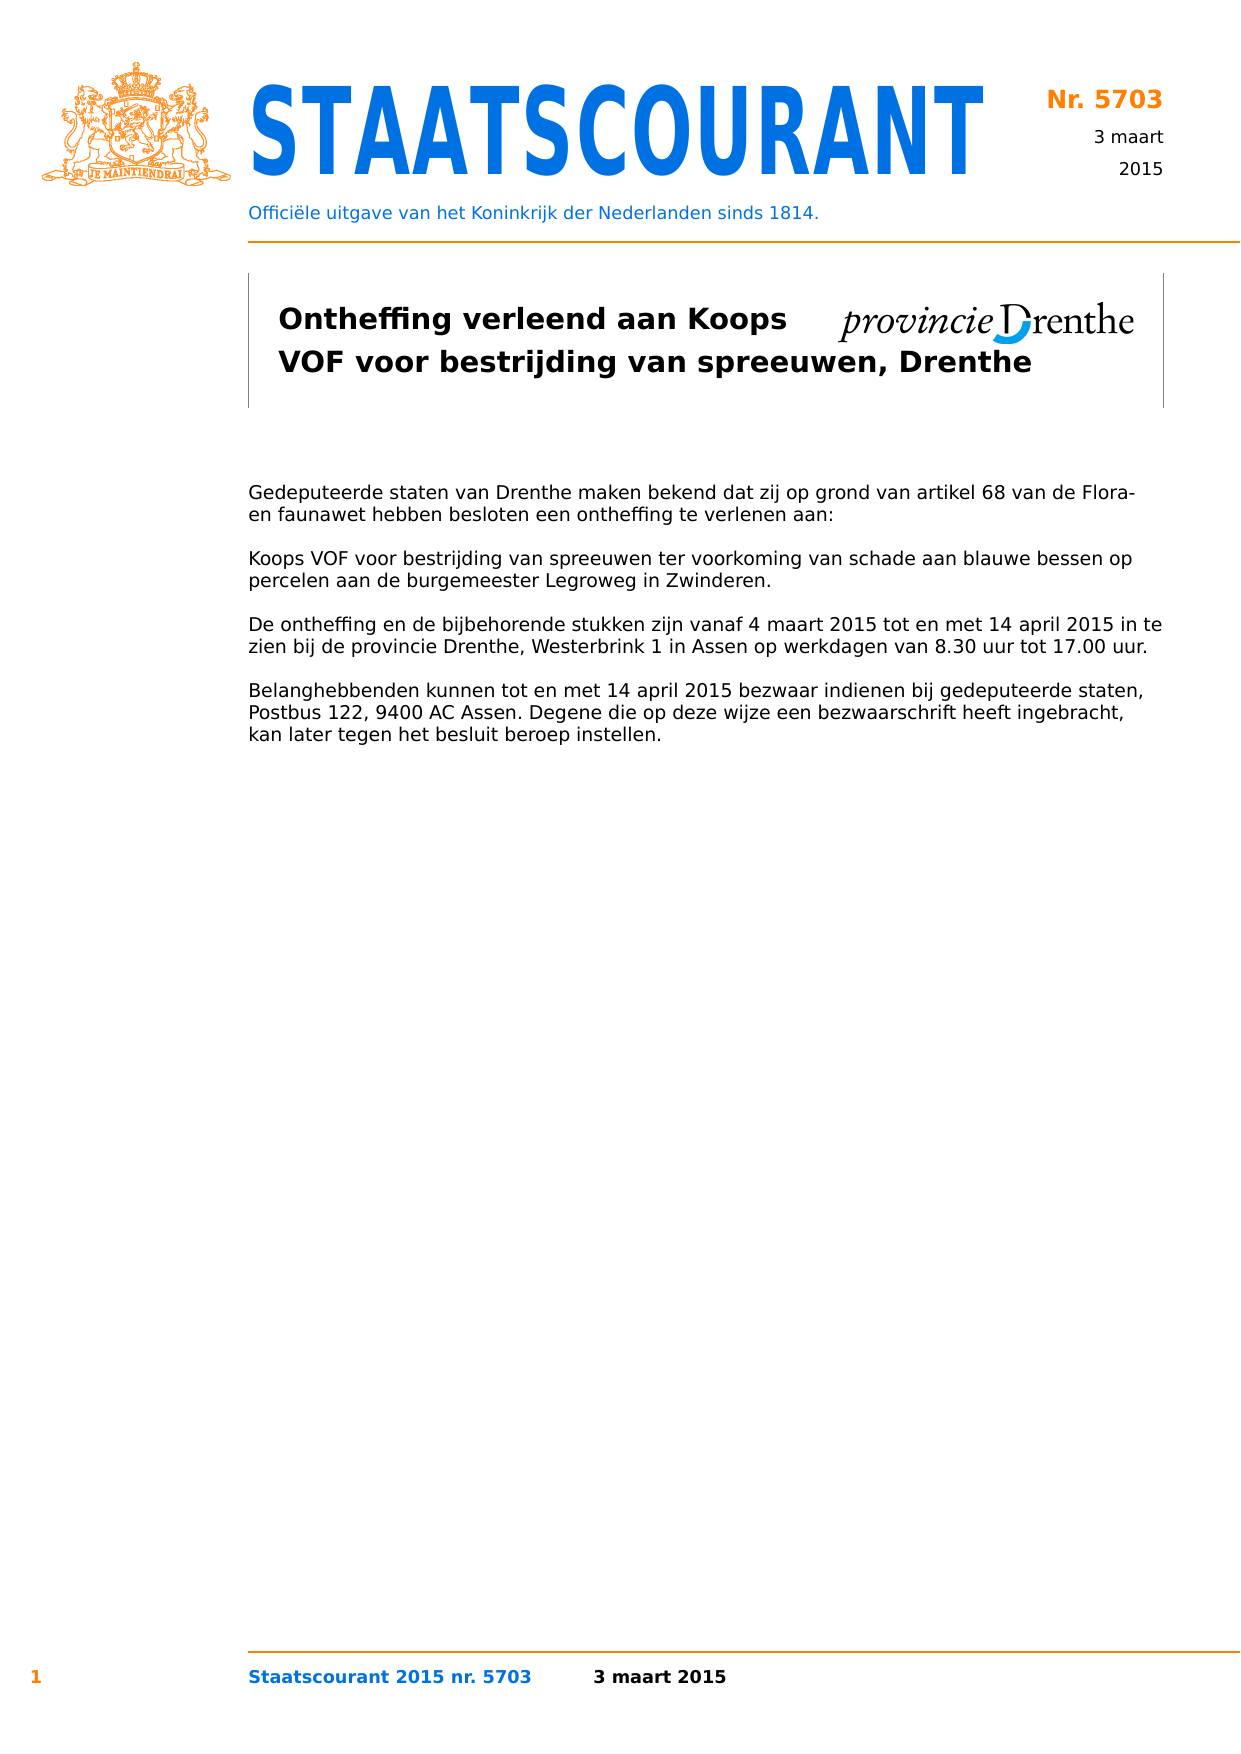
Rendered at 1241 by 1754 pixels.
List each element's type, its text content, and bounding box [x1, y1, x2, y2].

text Gedeputeerde staten van Drenthe maken bekend dat zij op grond van artikel 68 van de Flora- en faunawet hebben besloten een ontheffing te verlenen aan: [248, 482, 1163, 526]
table_cell 2015 [998, 153, 1240, 203]
text De ontheffing en de bijbehorende stukken zijn vanaf 4 maart 2015 tot en met 14 april 2015 in te zien bij de provincie Drenthe, Westerbrink 1 in Assen op werkdagen van 8.30 uur tot 17.00 uur. [248, 614, 1163, 658]
table_cell Officiële uitgave van het Koninkrijk der Nederlanden sinds 1814. [248, 203, 1240, 241]
table_header STAATSCOURANT [248, 62, 998, 203]
table_cell 3 maart [998, 121, 1240, 153]
picture [41, 62, 231, 186]
picture [838, 302, 1134, 344]
text Belanghebbenden kunnen tot en met 14 april 2015 bezwaar indienen bij gedeputeerde staten, Postbus 122, 9400 AC Assen. Degene die op deze wijze een bezwaarschrift heeft ingebracht, kan later tegen het besluit beroep instellen. [248, 680, 1163, 746]
table_header [25, 62, 248, 241]
subtitle Ontheffing verleend aan Koops VOF voor bestrijding van spreeuwen, Drenthe [249, 273, 1163, 408]
table_header Nr. 5703 [998, 62, 1240, 121]
text Koops VOF voor bestrijding van spreeuwen ter voorkoming van schade aan blauwe bessen op percelen aan de burgemeester Legroweg in Zwinderen. [248, 548, 1163, 592]
